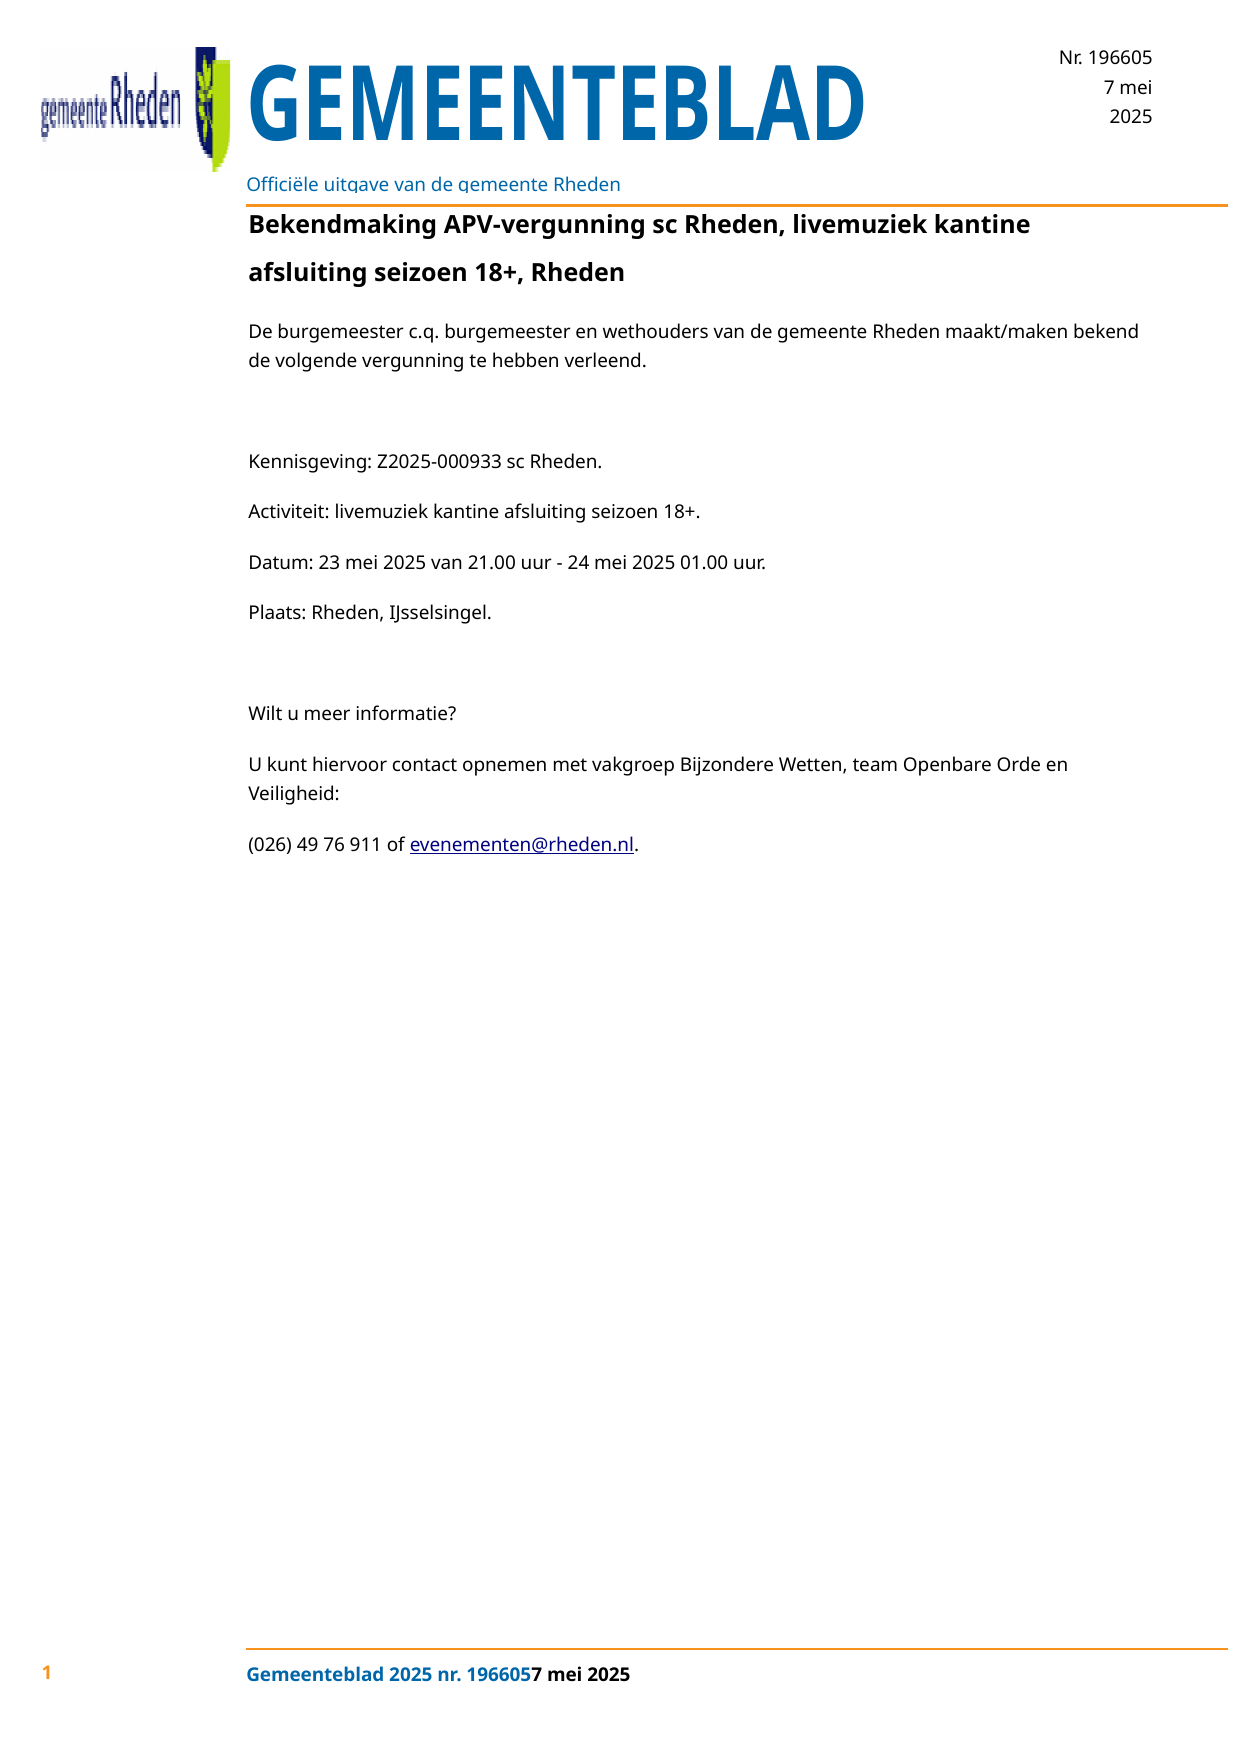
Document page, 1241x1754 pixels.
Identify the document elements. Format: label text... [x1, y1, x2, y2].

text De burgemeester c.q. burgemeester en wethouders van de gemeente Rheden maakt/maken bekend de volgende vergunning te hebben verleend. [248, 318, 1152, 373]
text Kennisgeving: Z2025-000933 sc Rheden. [248, 448, 1152, 474]
text Bekendmaking APV-vergunning sc Rheden, livemuziek kantine afsluiting seizoen 18+, Rheden [248, 207, 1152, 288]
text Plaats: Rheden, IJsselsingel. [248, 599, 1152, 625]
text Activiteit: livemuziek kantine afsluiting seizoen 18+. [248, 499, 1152, 524]
picture [41, 47, 231, 172]
text Wilt u meer informatie? [248, 700, 1152, 726]
text U kunt hiervoor contact opnemen met vakgroep Bijzondere Wetten, team Openbare Orde en Veiligheid: [248, 751, 1152, 806]
text Datum: 23 mei 2025 van 21.00 uur - 24 mei 2025 01.00 uur. [248, 549, 1152, 575]
text (026) 49 76 911 of evenementen@rheden.nl. [248, 831, 1152, 857]
